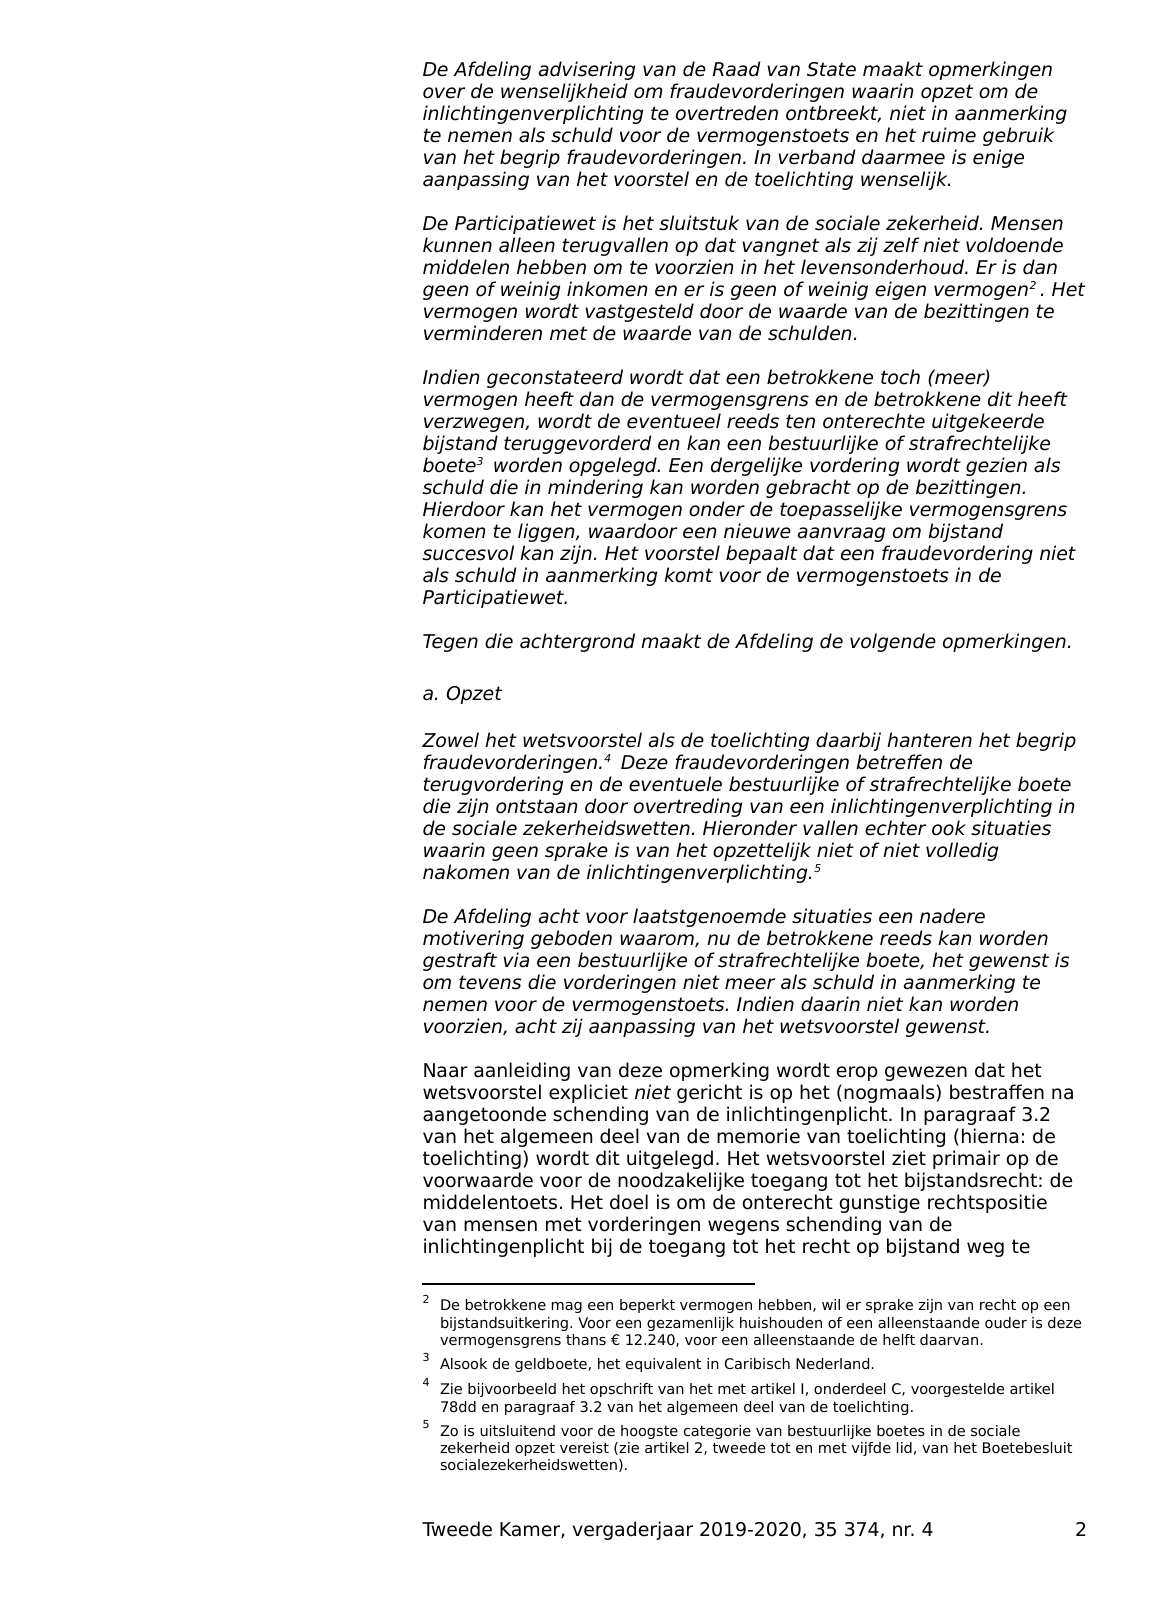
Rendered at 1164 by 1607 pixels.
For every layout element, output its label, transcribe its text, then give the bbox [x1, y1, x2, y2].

text Naar aanleiding van deze opmerking wordt erop gewezen dat het wetsvoorstel expliciet niet gericht is op het (nogmaals) bestraffen na aangetoonde schending van de inlichtingenplicht. In paragraaf 3.2 van het algemeen deel van de memorie van toelichting (hierna: de toelichting) wordt dit uitgelegd. Het wetsvoorstel ziet primair op de voorwaarde voor de noodzakelijke toegang tot het bijstandsrecht: de middelentoets. Het doel is om de onterecht gunstige rechtspositie van mensen met vorderingen wegens schending van de inlichtingenplicht bij de toegang tot het recht op bijstand weg te [422, 1060, 1087, 1258]
text De Participatiewet is het sluitstuk van de sociale zekerheid. Mensen kunnen alleen terugvallen op dat vangnet als zij zelf niet voldoende middelen hebben om te voorzien in het levensonderhoud. Er is dan geen of weinig inkomen en er is geen of weinig eigen vermogen. Het vermogen wordt vastgesteld door de waarde van de bezittingen te verminderen met de waarde van de schulden. [422, 213, 1087, 345]
subtitle a. Opzet [422, 683, 1087, 705]
text De betrokkene mag een beperkt vermogen hebben, wil er sprake zijn van recht op een bijstandsuitkering. Voor een gezamenlijk huishouden of een alleenstaande ouder is deze vermogensgrens thans € 12.240, voor een alleenstaande de helft daarvan. [422, 1293, 1087, 1349]
text Zowel het wetsvoorstel als de toelichting daarbij hanteren het begrip fraudevorderingen. Deze fraudevorderingen betreffen de terugvordering en de eventuele bestuurlijke of strafrechtelijke boete die zijn ontstaan door overtreding van een inlichtingenverplichting in de sociale zekerheidswetten. Hieronder vallen echter ook situaties waarin geen sprake is van het opzettelijk niet of niet volledig nakomen van de inlichtingenverplichting. [422, 730, 1087, 884]
text Zo is uitsluitend voor de hoogste categorie van bestuurlijke boetes in de sociale zekerheid opzet vereist (zie artikel 2, tweede tot en met vijfde lid, van het Boetebesluit socialezekerheidswetten). [422, 1418, 1087, 1474]
text Alsook de geldboete, het equivalent in Caribisch Nederland. [422, 1352, 1087, 1374]
text De Afdeling advisering van de Raad van State maakt opmerkingen over de wenselijkheid om fraudevorderingen waarin opzet om de inlichtingenverplichting te overtreden ontbreekt, niet in aanmerking te nemen als schuld voor de vermogenstoets en het ruime gebruik van het begrip fraudevorderingen. In verband daarmee is enige aanpassing van het voorstel en de toelichting wenselijk. [422, 59, 1087, 191]
text Indien geconstateerd wordt dat een betrokkene toch (meer) vermogen heeft dan de vermogensgrens en de betrokkene dit heeft verzwegen, wordt de eventueel reeds ten onterechte uitgekeerde bijstand teruggevorderd en kan een bestuurlijke of strafrechtelijke boete worden opgelegd. Een dergelijke vordering wordt gezien als schuld die in mindering kan worden gebracht op de bezittingen. Hierdoor kan het vermogen onder de toepasselijke vermogensgrens komen te liggen, waardoor een nieuwe aanvraag om bijstand succesvol kan zijn. Het voorstel bepaalt dat een fraudevordering niet als schuld in aanmerking komt voor de vermogenstoets in de Participatiewet. [422, 367, 1087, 609]
text De Afdeling acht voor laatstgenoemde situaties een nadere motivering geboden waarom, nu de betrokkene reeds kan worden gestraft via een bestuurlijke of strafrechtelijke boete, het gewenst is om tevens die vorderingen niet meer als schuld in aanmerking te nemen voor de vermogenstoets. Indien daarin niet kan worden voorzien, acht zij aanpassing van het wetsvoorstel gewenst. [422, 906, 1087, 1038]
text Tegen die achtergrond maakt de Afdeling de volgende opmerkingen. [422, 631, 1087, 653]
text Zie bijvoorbeeld het opschrift van het met artikel I, onderdeel C, voorgestelde artikel 78dd en paragraaf 3.2 van het algemeen deel van de toelichting. [422, 1377, 1087, 1416]
